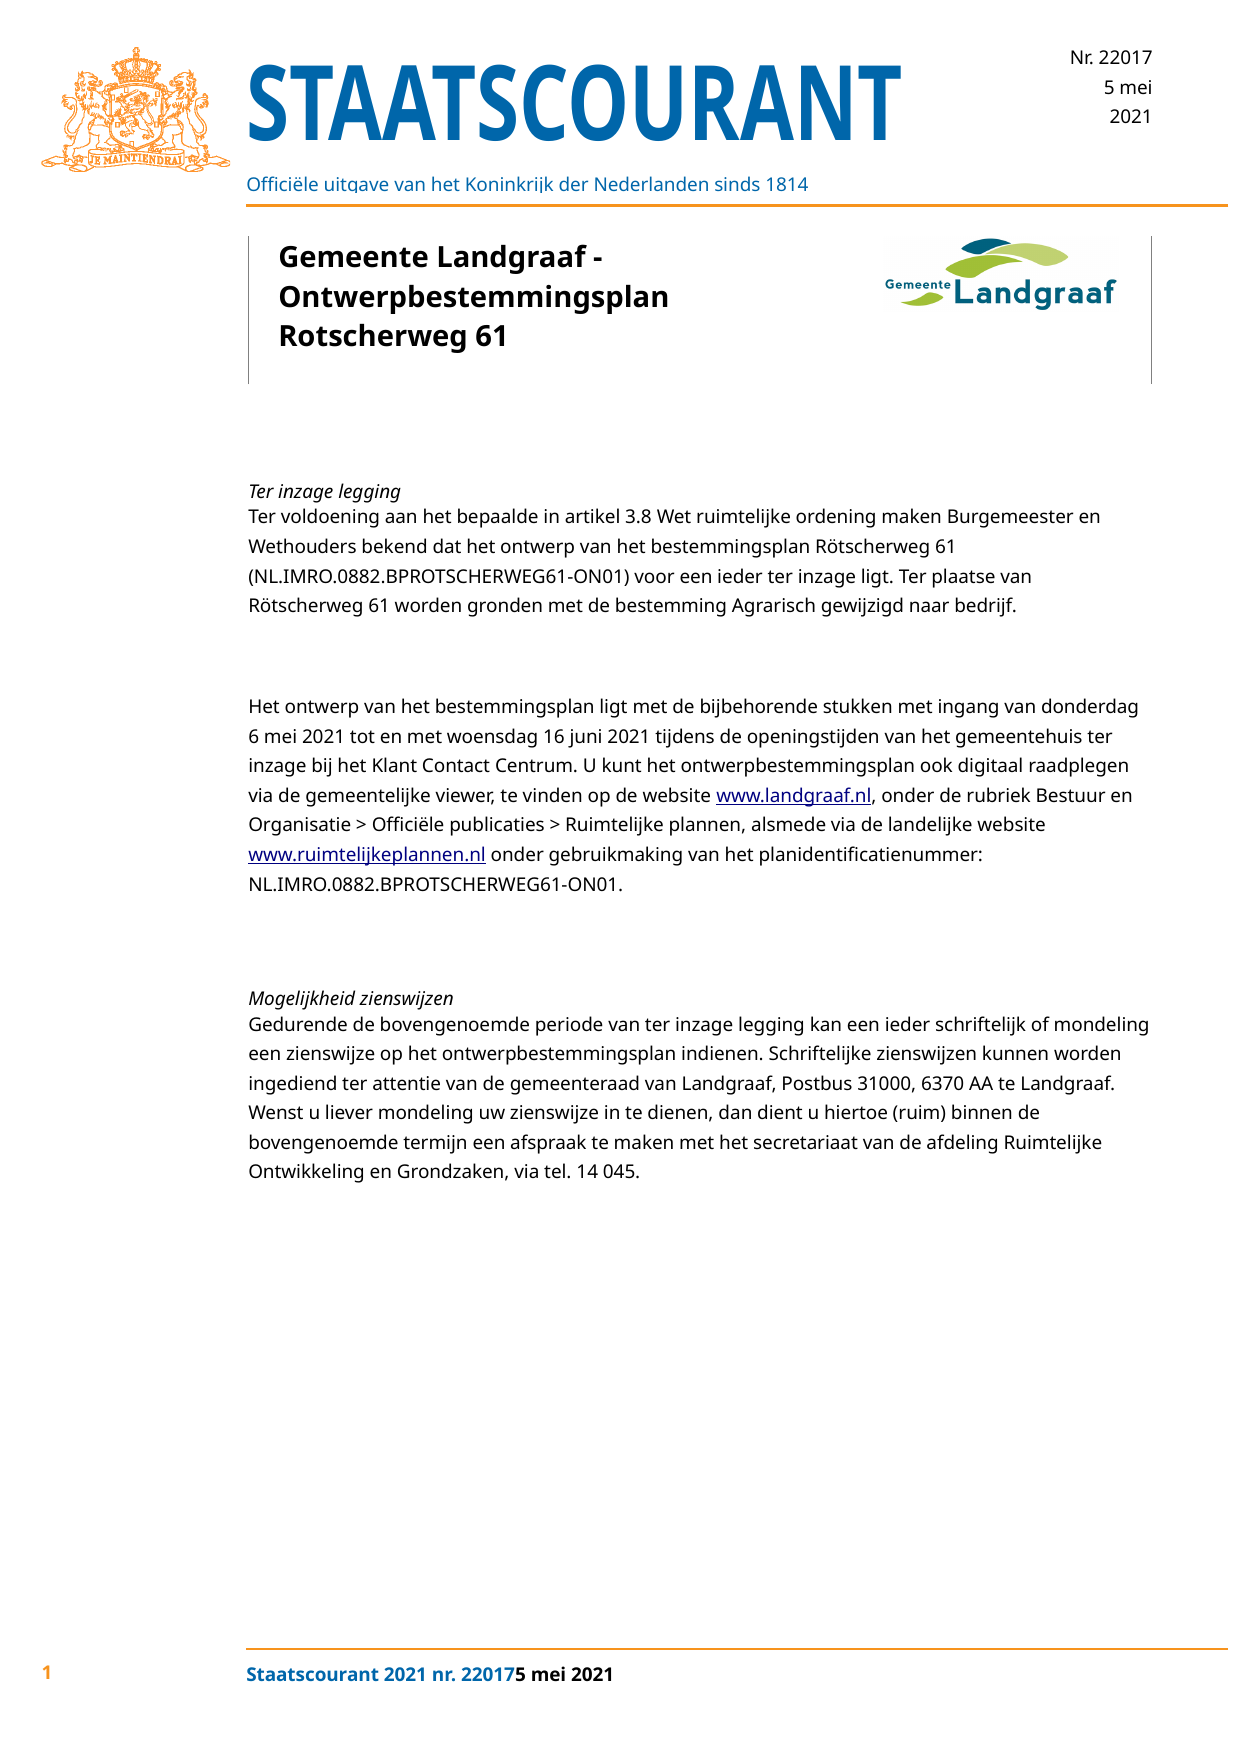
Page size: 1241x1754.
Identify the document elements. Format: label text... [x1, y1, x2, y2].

picture [882, 236, 1119, 312]
text Ter inzage legging [248, 478, 1152, 504]
table_header Gemeente Landgraaf - Ontwerpbestemmingsplan Rotscherweg 61 [249, 236, 850, 384]
picture [41, 47, 231, 172]
table_header [850, 236, 1151, 384]
text Het ontwerp van het bestemmingsplan ligt met de bijbehorende stukken met ingang van donderdag 6 mei 2021 tot en met woensdag 16 juni 2021 tijdens de openingstijden van het gemeentehuis ter inzage bij het Klant Contact Centrum. U kunt het ontwerpbestemmingsplan ook digitaal raadplegen via de gemeentelijke viewer, te vinden op de website www.landgraaf.nl, onder de rubriek Bestuur en Organisatie > Officiële publicaties > Ruimtelijke plannen, alsmede via de landelijke website www.ruimtelijkeplannen.nl onder gebruikmaking van het planidentificatienummer: NL.IMRO.0882.BPROTSCHERWEG61-ON01. [248, 693, 1152, 896]
text Ter voldoening aan het bepaalde in artikel 3.8 Wet ruimtelijke ordening maken Burgemeester en Wethouders bekend dat het ontwerp van het bestemmingsplan Rötscherweg 61 (NL.IMRO.0882.BPROTSCHERWEG61-ON01) voor een ieder ter inzage ligt. Ter plaatse van Rötscherweg 61 worden gronden met de bestemming Agrarisch gewijzigd naar bedrijf. [248, 504, 1152, 618]
text Mogelijkheid zienswijzen [248, 985, 1152, 1011]
text Gedurende de bovengenoemde periode van ter inzage legging kan een ieder schriftelijk of mondeling een zienswijze op het ontwerpbestemmingsplan indienen. Schriftelijke zienswijzen kunnen worden ingediend ter attentie van de gemeenteraad van Landgraaf, Postbus 31000, 6370 AA te Landgraaf. Wenst u liever mondeling uw zienswijze in te dienen, dan dient u hiertoe (ruim) binnen de bovengenoemde termijn een afspraak te maken met het secretariaat van de afdeling Ruimtelijke Ontwikkeling en Grondzaken, via tel. 14 045. [248, 1011, 1152, 1184]
